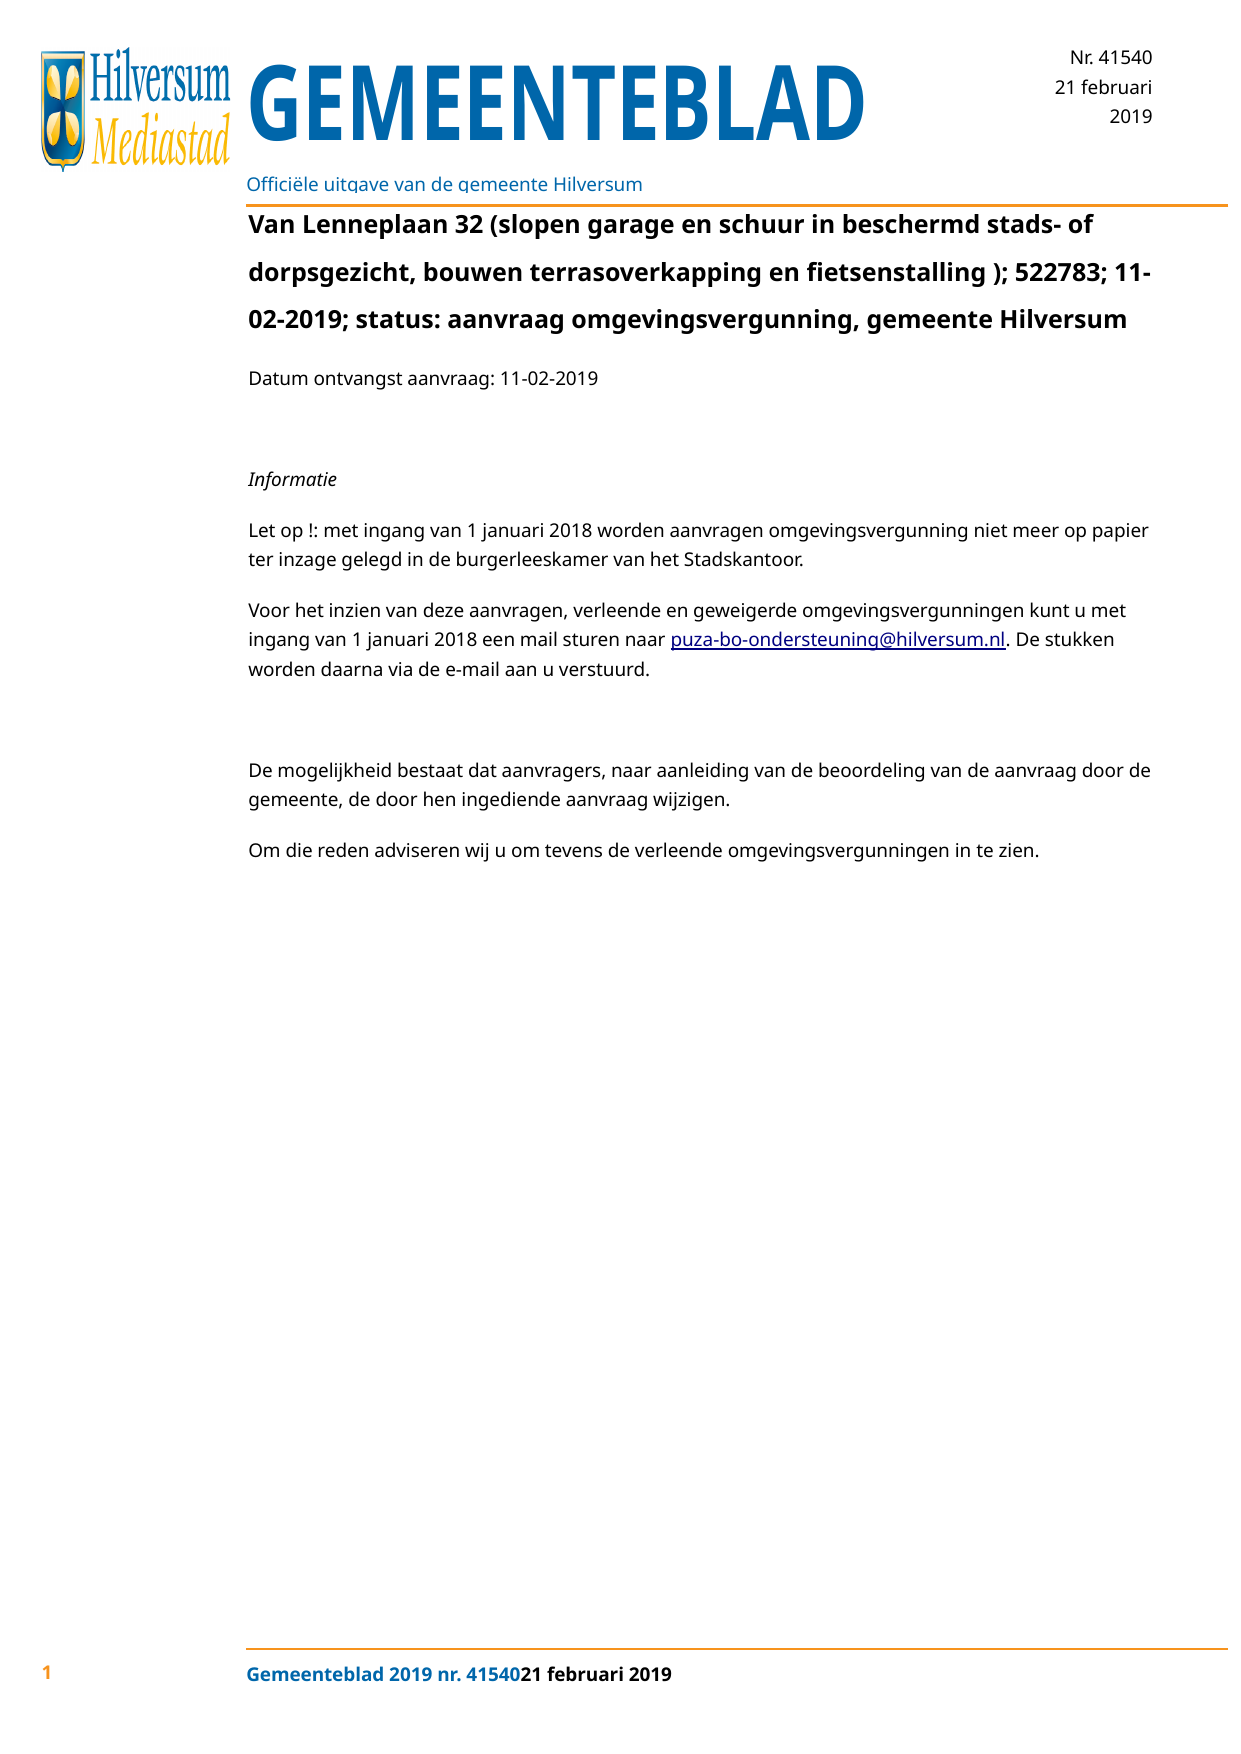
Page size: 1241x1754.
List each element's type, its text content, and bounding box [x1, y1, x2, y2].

text Voor het inzien van deze aanvragen, verleende en geweigerde omgevingsvergunningen kunt u met ingang van 1 januari 2018 een mail sturen naar puza-bo-ondersteuning@hilversum.nl. De stukken worden daarna via de e-mail aan u verstuurd. [248, 597, 1152, 682]
text Van Lenneplaan 32 (slopen garage en schuur in beschermd stads- of dorpsgezicht, bouwen terrasoverkapping en fietsenstalling ); 522783; 11-02-2019; status: aanvraag omgevingsvergunning, gemeente Hilversum [248, 207, 1152, 336]
text De mogelijkheid bestaat dat aanvragers, naar aanleiding van de beoordeling van de aanvraag door de gemeente, de door hen ingediende aanvraag wijzigen. [248, 757, 1152, 812]
picture [41, 47, 231, 172]
text Informatie [248, 466, 1152, 492]
text Om die reden adviseren wij u om tevens de verleende omgevingsvergunningen in te zien. [248, 837, 1152, 862]
text Let op !: met ingang van 1 januari 2018 worden aanvragen omgevingsvergunning niet meer op papier ter inzage gelegd in de burgerleeskamer van het Stadskantoor. [248, 517, 1152, 572]
text Datum ontvangst aanvraag: 11-02-2019 [248, 366, 1152, 391]
